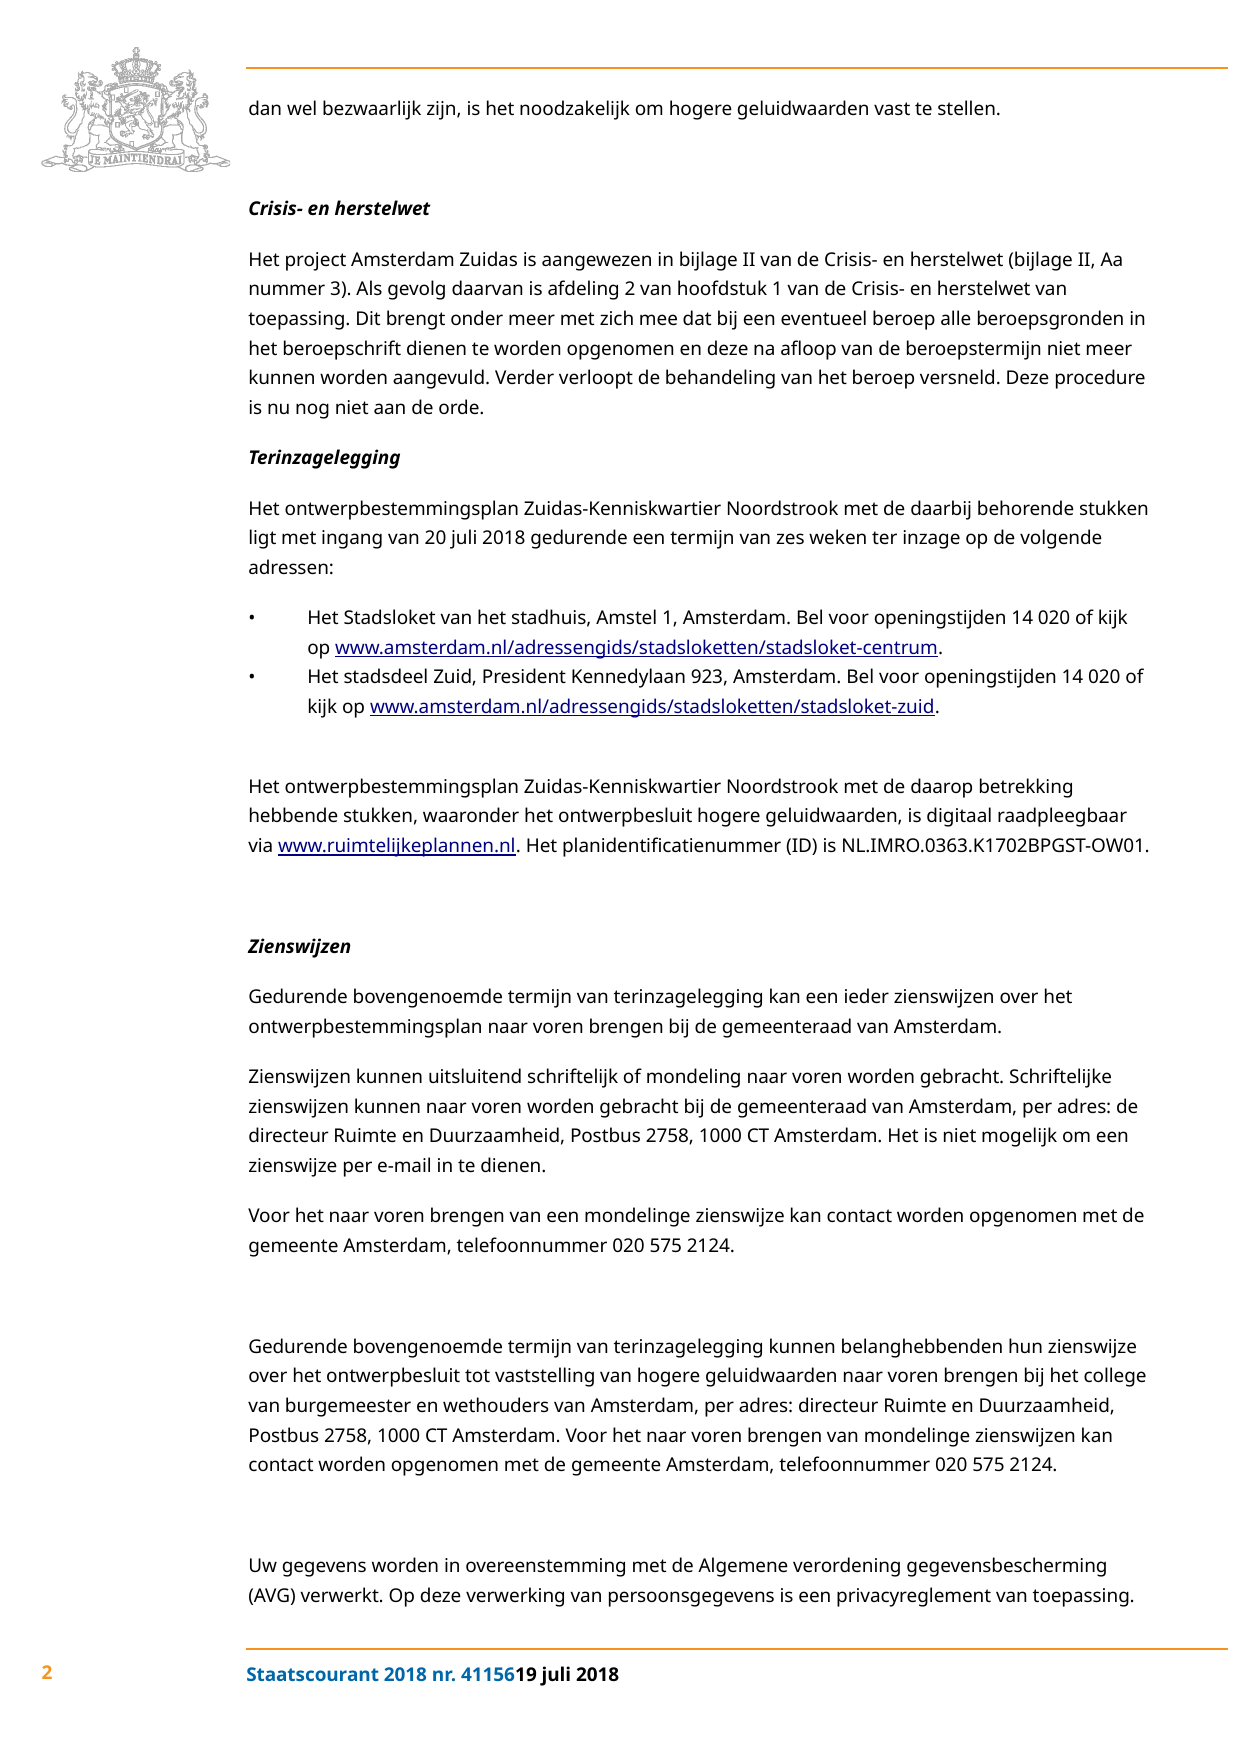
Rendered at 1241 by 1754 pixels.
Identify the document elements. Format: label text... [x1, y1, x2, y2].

picture [41, 47, 231, 172]
text Terinzagelegging [248, 444, 1152, 470]
text Gedurende bovengenoemde termijn van terinzagelegging kunnen belanghebbenden hun zienswijze over het ontwerpbesluit tot vaststelling van hogere geluidwaarden naar voren brengen bij het college van burgemeester en wethouders van Amsterdam, per adres: directeur Ruimte en Duurzaamheid, Postbus 2758, 1000 CT Amsterdam. Voor het naar voren brengen van mondelinge zienswijzen kan contact worden opgenomen met de gemeente Amsterdam, telefoonnummer 020 575 2124. [248, 1333, 1152, 1477]
text Zienswijzen kunnen uitsluitend schriftelijk of mondeling naar voren worden gebracht. Schriftelijke zienswijzen kunnen naar voren worden gebracht bij de gemeenteraad van Amsterdam, per adres: de directeur Ruimte en Duurzaamheid, Postbus 2758, 1000 CT Amsterdam. Het is niet mogelijk om een zienswijze per e-mail in te dienen. [248, 1063, 1152, 1178]
text dan wel bezwaarlijk zijn, is het noodzakelijk om hogere geluidwaarden vast te stellen. [248, 95, 1152, 121]
text Voor het naar voren brengen van een mondelinge zienswijze kan contact worden opgenomen met de gemeente Amsterdam, telefoonnummer 020 575 2124. [248, 1203, 1152, 1258]
text Het ontwerpbestemmingsplan Zuidas-Kenniskwartier Noordstrook met de daarop betrekking hebbende stukken, waaronder het ontwerpbesluit hogere geluidwaarden, is digitaal raadpleegbaar via www.ruimtelijkeplannen.nl. Het planidentificatienummer (ID) is NL.IMRO.0363.K1702BPGST-OW01. [248, 773, 1152, 858]
text Crisis- en herstelwet [248, 196, 1152, 221]
list Het stadsdeel Zuid, President Kennedylaan 923, Amsterdam. Bel voor openingstijden 14 020 of kijk op www.amsterdam.nl/adressengids/stadsloketten/stadsloket-zuid. [248, 663, 1152, 719]
text Gedurende bovengenoemde termijn van terinzagelegging kan een ieder zienswijzen over het ontwerpbestemmingsplan naar voren brengen bij de gemeenteraad van Amsterdam. [248, 983, 1152, 1039]
text Uw gegevens worden in overeenstemming met de Algemene verordening gegevensbescherming (AVG) verwerkt. Op deze verwerking van persoonsgegevens is een privacyreglement van toepassing. [248, 1552, 1152, 1608]
list Het Stadsloket van het stadhuis, Amstel 1, Amsterdam. Bel voor openingstijden 14 020 of kijk op www.amsterdam.nl/adressengids/stadsloketten/stadsloket-centrum. [248, 604, 1152, 660]
text Het project Amsterdam Zuidas is aangewezen in bijlage II van de Crisis- en herstelwet (bijlage II, Aa nummer 3). Als gevolg daarvan is afdeling 2 van hoofdstuk 1 van de Crisis- en herstelwet van toepassing. Dit brengt onder meer met zich mee dat bij een eventueel beroep alle beroepsgronden in het beroepschrift dienen te worden opgenomen en deze na afloop van de beroepstermijn niet meer kunnen worden aangevuld. Verder verloopt de behandeling van het beroep versneld. Deze procedure is nu nog niet aan de orde. [248, 246, 1152, 420]
text Het ontwerpbestemmingsplan Zuidas-Kenniskwartier Noordstrook met de daarbij behorende stukken ligt met ingang van 20 juli 2018 gedurende een termijn van zes weken ter inzage op de volgende adressen: [248, 495, 1152, 580]
text Zienswijzen [248, 933, 1152, 959]
